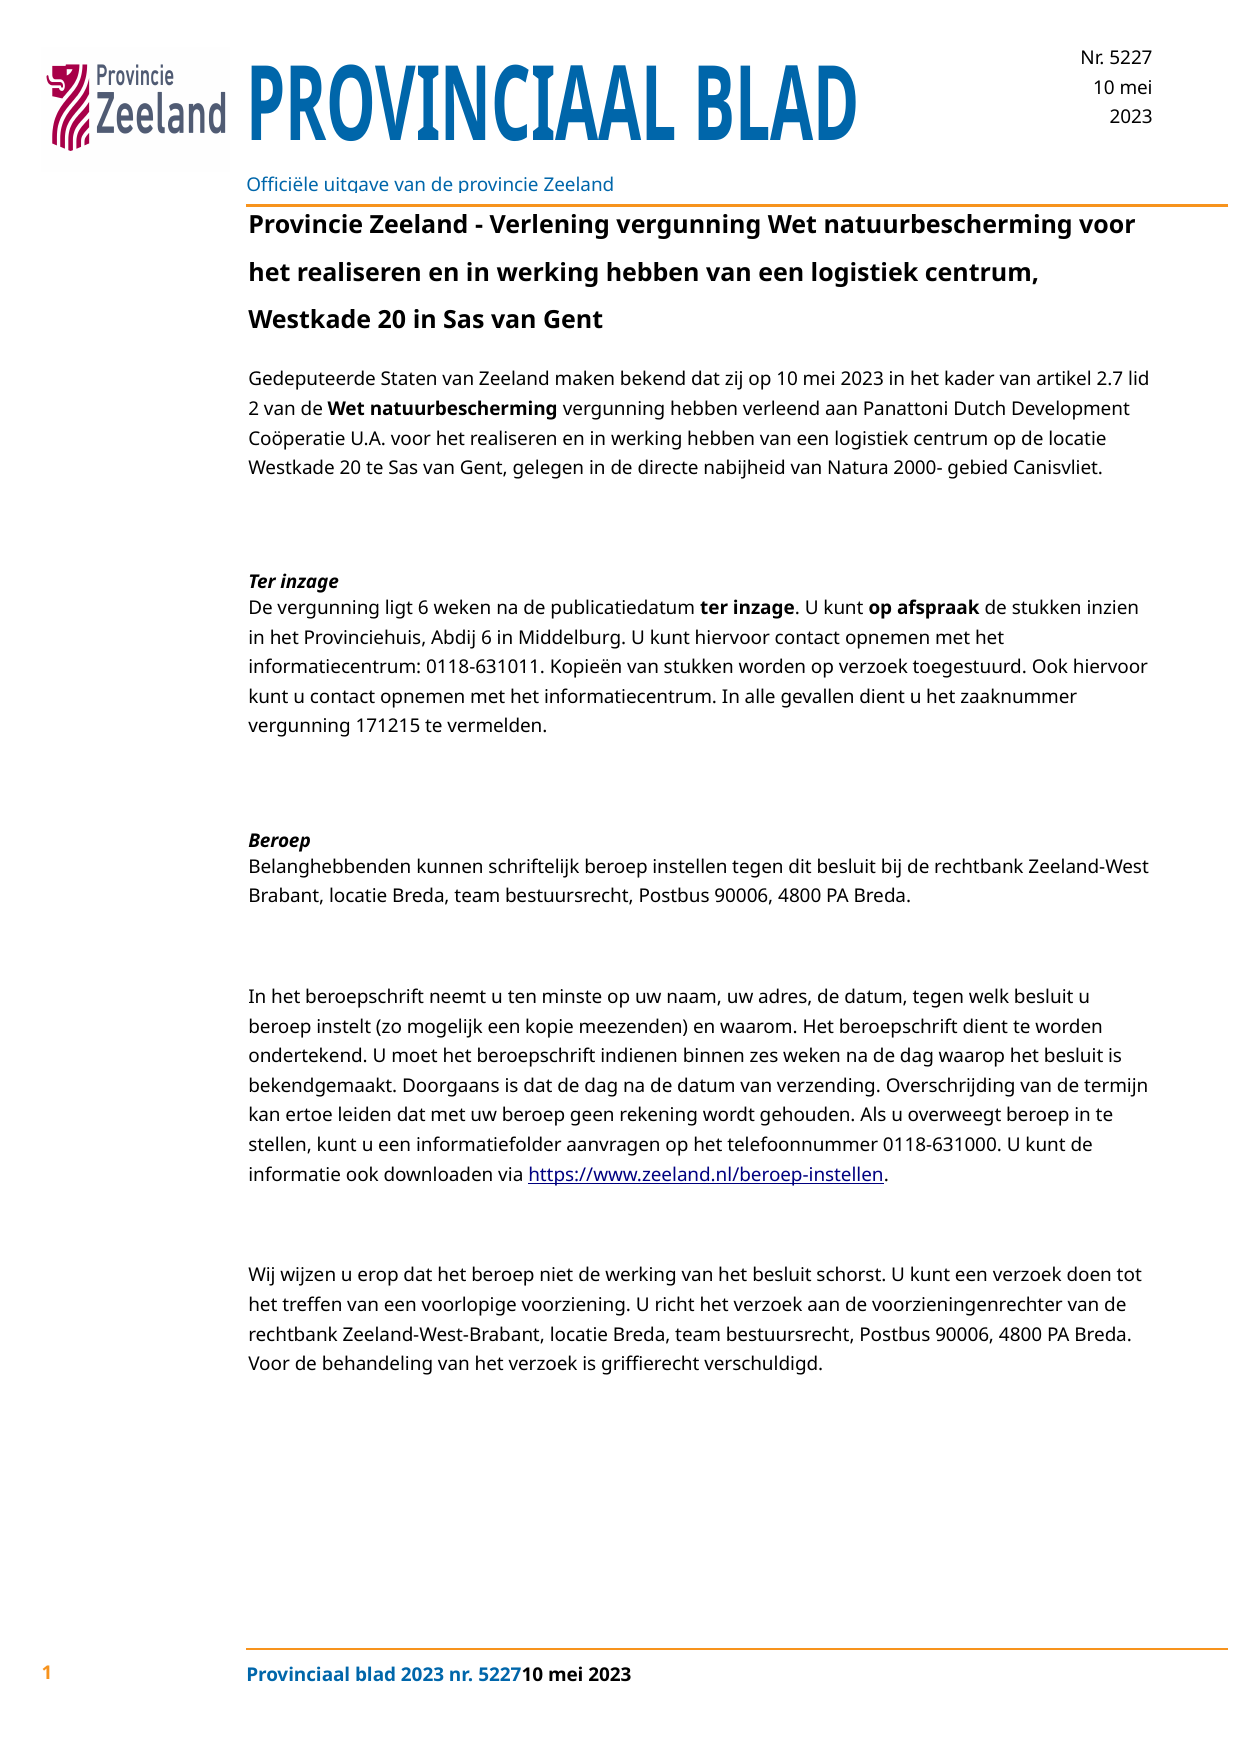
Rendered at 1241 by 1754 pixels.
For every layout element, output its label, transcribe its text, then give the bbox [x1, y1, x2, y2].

text Beroep [248, 827, 1152, 853]
text Ter inzage [248, 569, 1152, 594]
text Belanghebbenden kunnen schriftelijk beroep instellen tegen dit besluit bij de rechtbank Zeeland-West Brabant, locatie Breda, team bestuursrecht, Postbus 90006, 4800 PA Breda. [248, 853, 1152, 908]
picture [41, 47, 231, 172]
text Provincie Zeeland - Verlening vergunning Wet natuurbescherming voor het realiseren en in werking hebben van een logistiek centrum, Westkade 20 in Sas van Gent [248, 207, 1152, 336]
text Gedeputeerde Staten van Zeeland maken bekend dat zij op 10 mei 2023 in het kader van artikel 2.7 lid 2 van de Wet natuurbescherming vergunning hebben verleend aan Panattoni Dutch Development Coöperatie U.A. voor het realiseren en in werking hebben van een logistiek centrum op de locatie Westkade 20 te Sas van Gent, gelegen in de directe nabijheid van Natura 2000- gebied Canisvliet. [248, 366, 1152, 480]
text In het beroepschrift neemt u ten minste op uw naam, uw adres, de datum, tegen welk besluit u beroep instelt (zo mogelijk een kopie meezenden) en waarom. Het beroepschrift dient te worden ondertekend. U moet het beroepschrift indienen binnen zes weken na de dag waarop het besluit is bekendgemaakt. Doorgaans is dat de dag na de datum van verzending. Overschrijding van de termijn kan ertoe leiden dat met uw beroep geen rekening wordt gehouden. Als u overweegt beroep in te stellen, kunt u een informatiefolder aanvragen op het telefoonnummer 0118-631000. U kunt de informatie ook downloaden via https://www.zeeland.nl/beroep-instellen. [248, 983, 1152, 1186]
text Wij wijzen u erop dat het beroep niet de werking van het besluit schorst. U kunt een verzoek doen tot het treffen van een voorlopige voorziening. U richt het verzoek aan de voorzieningenrechter van de rechtbank Zeeland-West-Brabant, locatie Breda, team bestuursrecht, Postbus 90006, 4800 PA Breda. Voor de behandeling van het verzoek is griffierecht verschuldigd. [248, 1262, 1152, 1376]
text De vergunning ligt 6 weken na de publicatiedatum ter inzage. U kunt op afspraak de stukken inzien in het Provinciehuis, Abdij 6 in Middelburg. U kunt hiervoor contact opnemen met het informatiecentrum: 0118-631011. Kopieën van stukken worden op verzoek toegestuurd. Ook hiervoor kunt u contact opnemen met het informatiecentrum. In alle gevallen dient u het zaaknummer vergunning 171215 te vermelden. [248, 594, 1152, 738]
